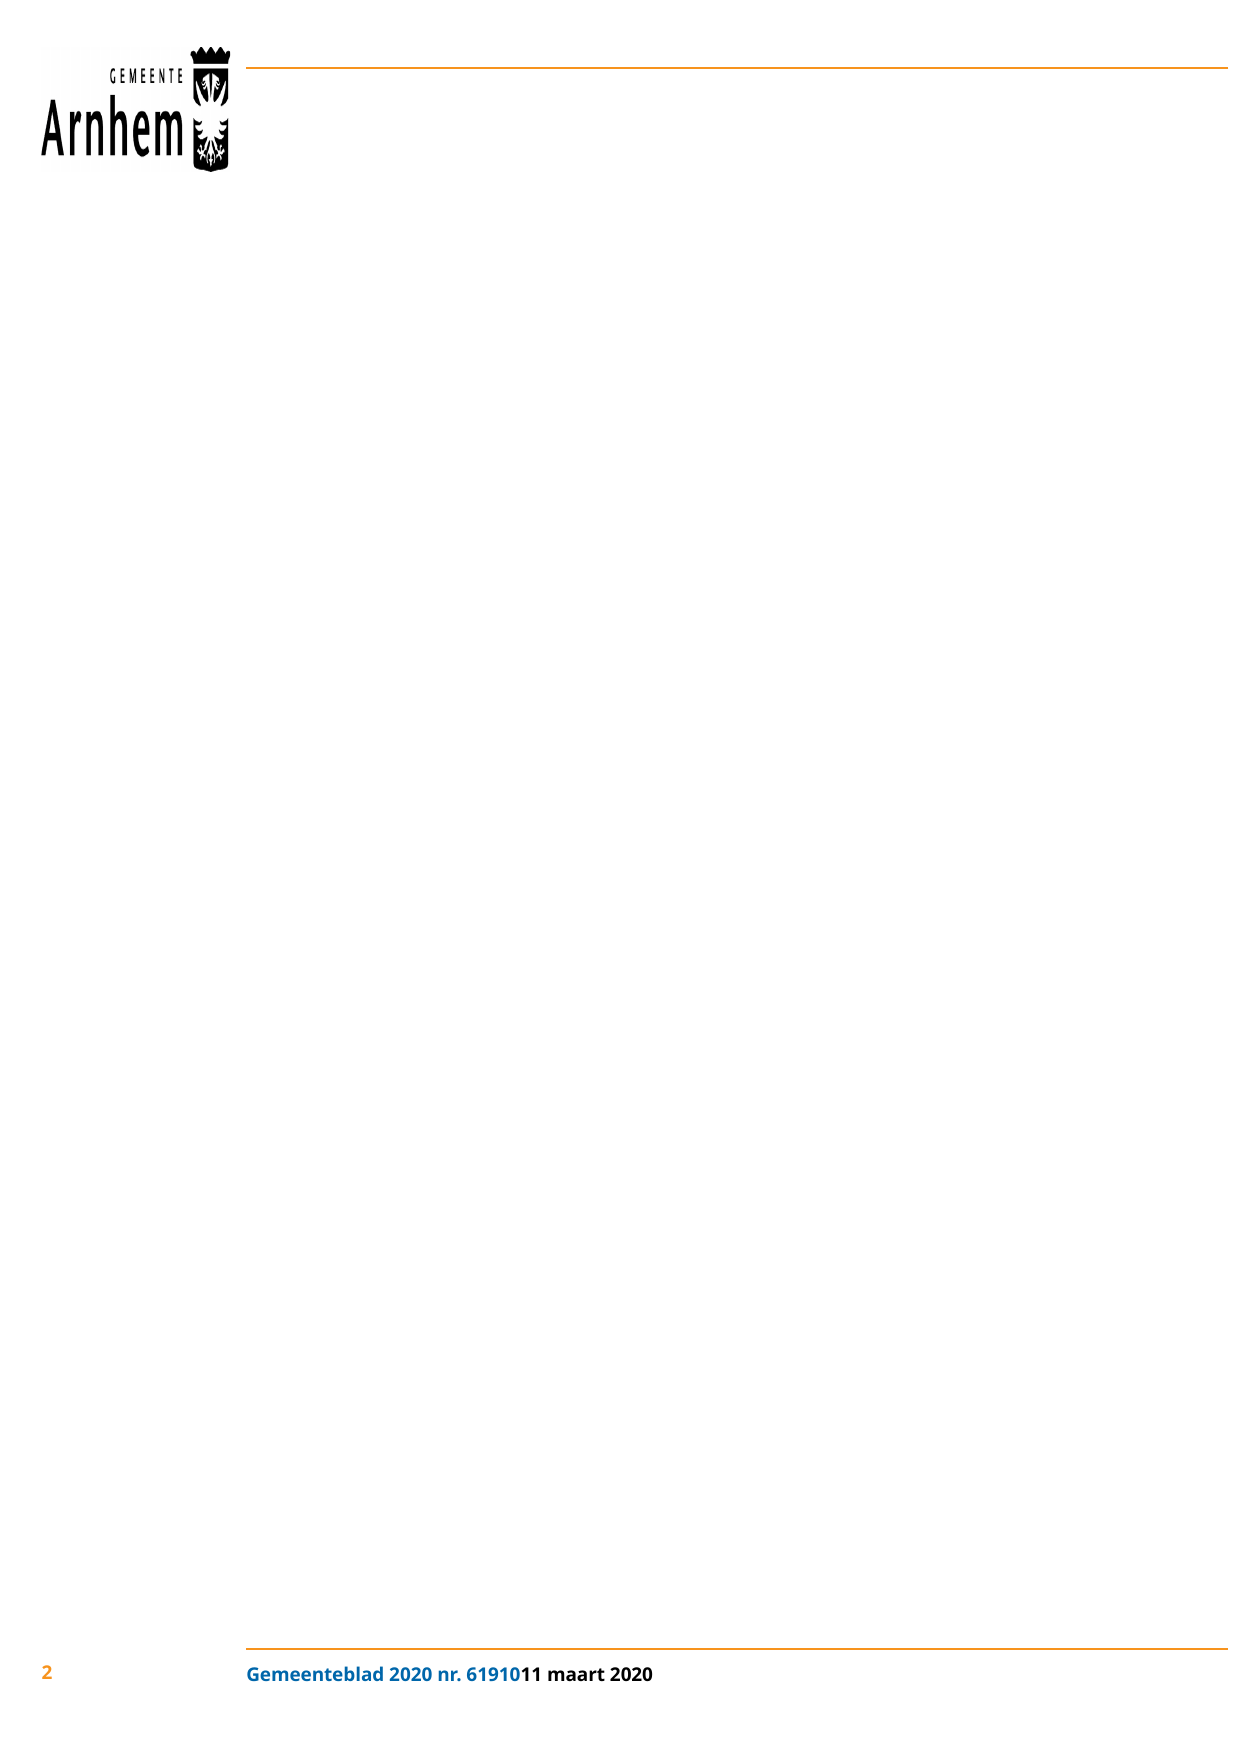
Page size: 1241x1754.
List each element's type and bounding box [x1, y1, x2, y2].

picture [41, 47, 231, 172]
